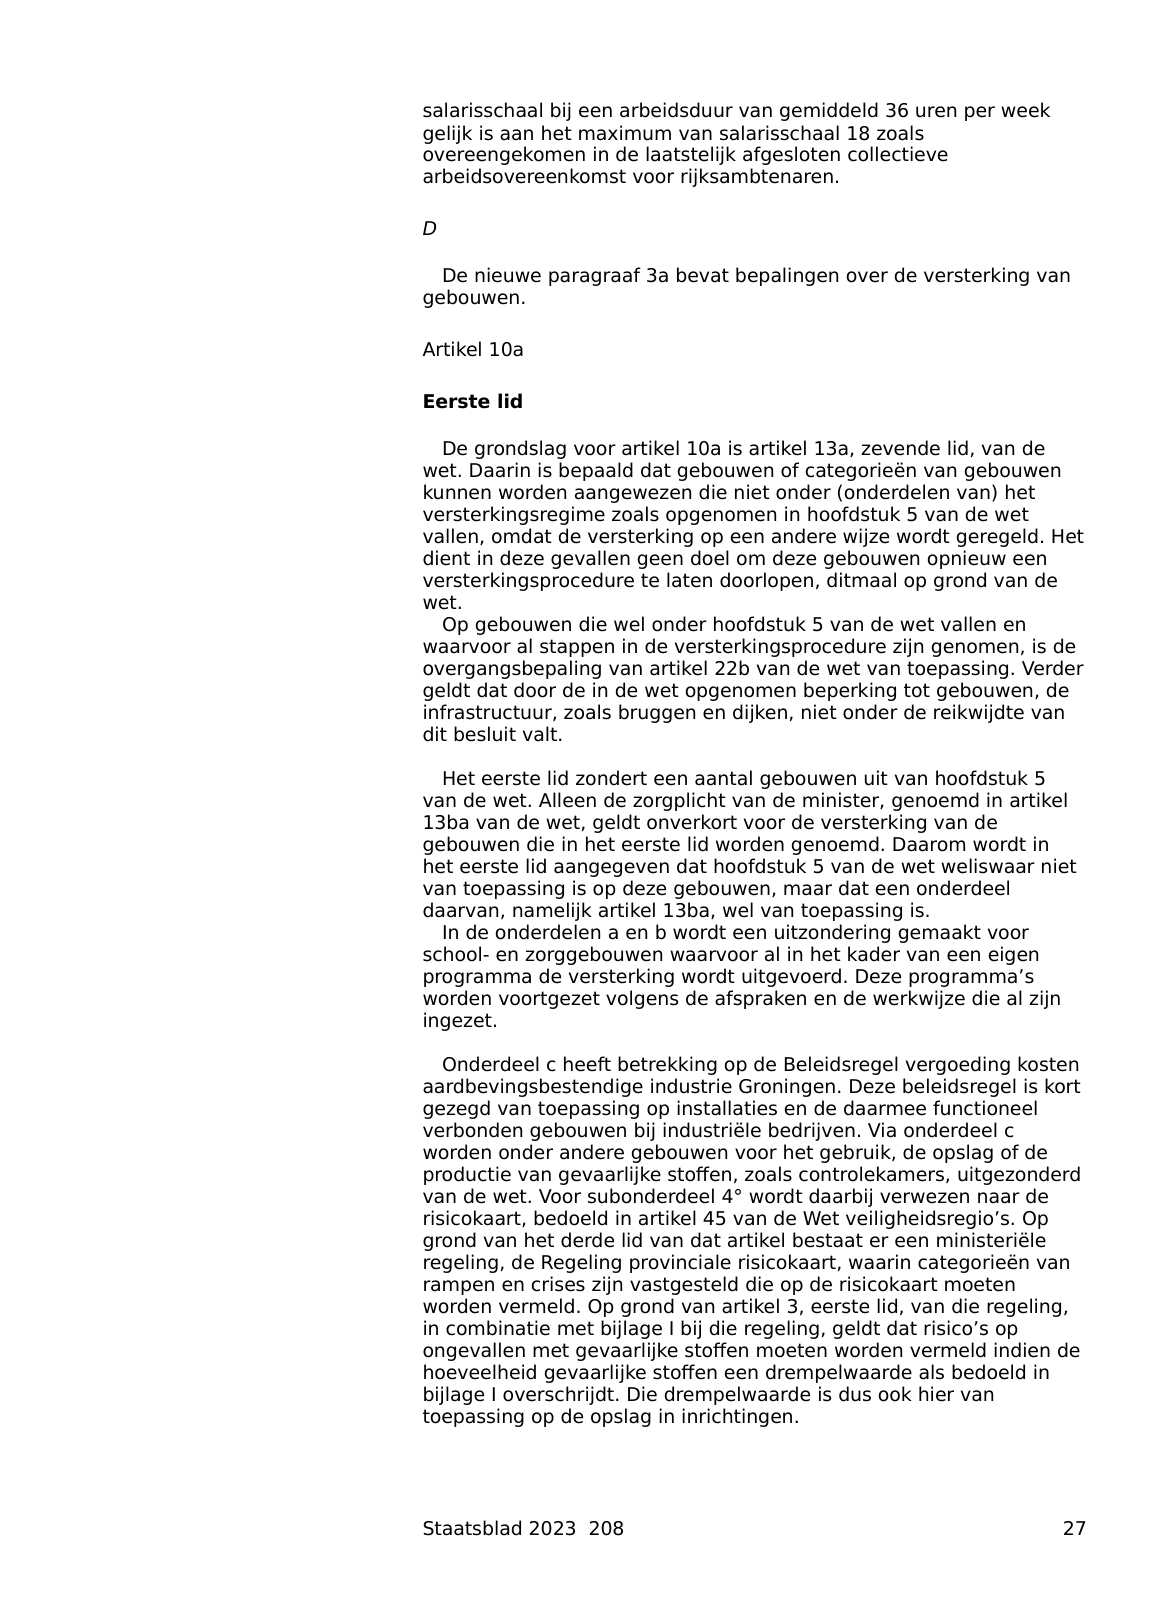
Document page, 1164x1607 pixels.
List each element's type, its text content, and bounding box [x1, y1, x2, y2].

text Het eerste lid zondert een aantal gebouwen uit van hoofdstuk 5 van de wet. Alleen de zorgplicht van de minister, genoemd in artikel 13ba van de wet, geldt onverkort voor de versterking van de gebouwen die in het eerste lid worden genoemd. Daarom wordt in het eerste lid aangegeven dat hoofdstuk 5 van de wet weliswaar niet van toepassing is op deze gebouwen, maar dat een onderdeel daarvan, namelijk artikel 13ba, wel van toepassing is. [422, 768, 1087, 922]
text salarisschaal bij een arbeidsduur van gemiddeld 36 uren per week gelijk is aan het maximum van salarisschaal 18 zoals overeengekomen in de laatstelijk afgesloten collectieve arbeidsovereenkomst voor rijksambtenaren. [422, 100, 1087, 188]
text De nieuwe paragraaf 3a bevat bepalingen over de versterking van gebouwen. [422, 265, 1087, 309]
text In de onderdelen a en b wordt een uitzondering gemaakt voor school- en zorggebouwen waarvoor al in het kader van een eigen programma de versterking wordt uitgevoerd. Deze programma’s worden voortgezet volgens de afspraken en de werkwijze die al zijn ingezet. [422, 922, 1087, 1032]
text Op gebouwen die wel onder hoofdstuk 5 van de wet vallen en waarvoor al stappen in de versterkingsprocedure zijn genomen, is de overgangsbepaling van artikel 22b van de wet van toepassing. Verder geldt dat door de in de wet opgenomen beperking tot gebouwen, de infrastructuur, zoals bruggen en dijken, niet onder de reikwijdte van dit besluit valt. [422, 614, 1087, 746]
subtitle Eerste lid [422, 391, 1087, 413]
text De grondslag voor artikel 10a is artikel 13a, zevende lid, van de wet. Daarin is bepaald dat gebouwen of categorieën van gebouwen kunnen worden aangewezen die niet onder (onderdelen van) het versterkingsregime zoals opgenomen in hoofdstuk 5 van de wet vallen, omdat de versterking op een andere wijze wordt geregeld. Het dient in deze gevallen geen doel om deze gebouwen opnieuw een versterkingsprocedure te laten doorlopen, ditmaal op grond van de wet. [422, 438, 1087, 614]
subtitle Artikel 10a [422, 339, 1087, 361]
subtitle D [422, 218, 1087, 240]
text Onderdeel c heeft betrekking op de Beleidsregel vergoeding kosten aardbevingsbestendige industrie Groningen. Deze beleidsregel is kort gezegd van toepassing op installaties en de daarmee functioneel verbonden gebouwen bij industriële bedrijven. Via onderdeel c worden onder andere gebouwen voor het gebruik, de opslag of de productie van gevaarlijke stoffen, zoals controlekamers, uitgezonderd van de wet. Voor subonderdeel 4° wordt daarbij verwezen naar de risicokaart, bedoeld in artikel 45 van de Wet veiligheidsregio’s. Op grond van het derde lid van dat artikel bestaat er een ministeriële regeling, de Regeling provinciale risicokaart, waarin categorieën van rampen en crises zijn vastgesteld die op de risicokaart moeten worden vermeld. Op grond van artikel 3, eerste lid, van die regeling, in combinatie met bijlage I bij die regeling, geldt dat risico’s op ongevallen met gevaarlijke stoffen moeten worden vermeld indien de hoeveelheid gevaarlijke stoffen een drempelwaarde als bedoeld in bijlage I overschrijdt. Die drempelwaarde is dus ook hier van toepassing op de opslag in inrichtingen. [422, 1054, 1087, 1428]
